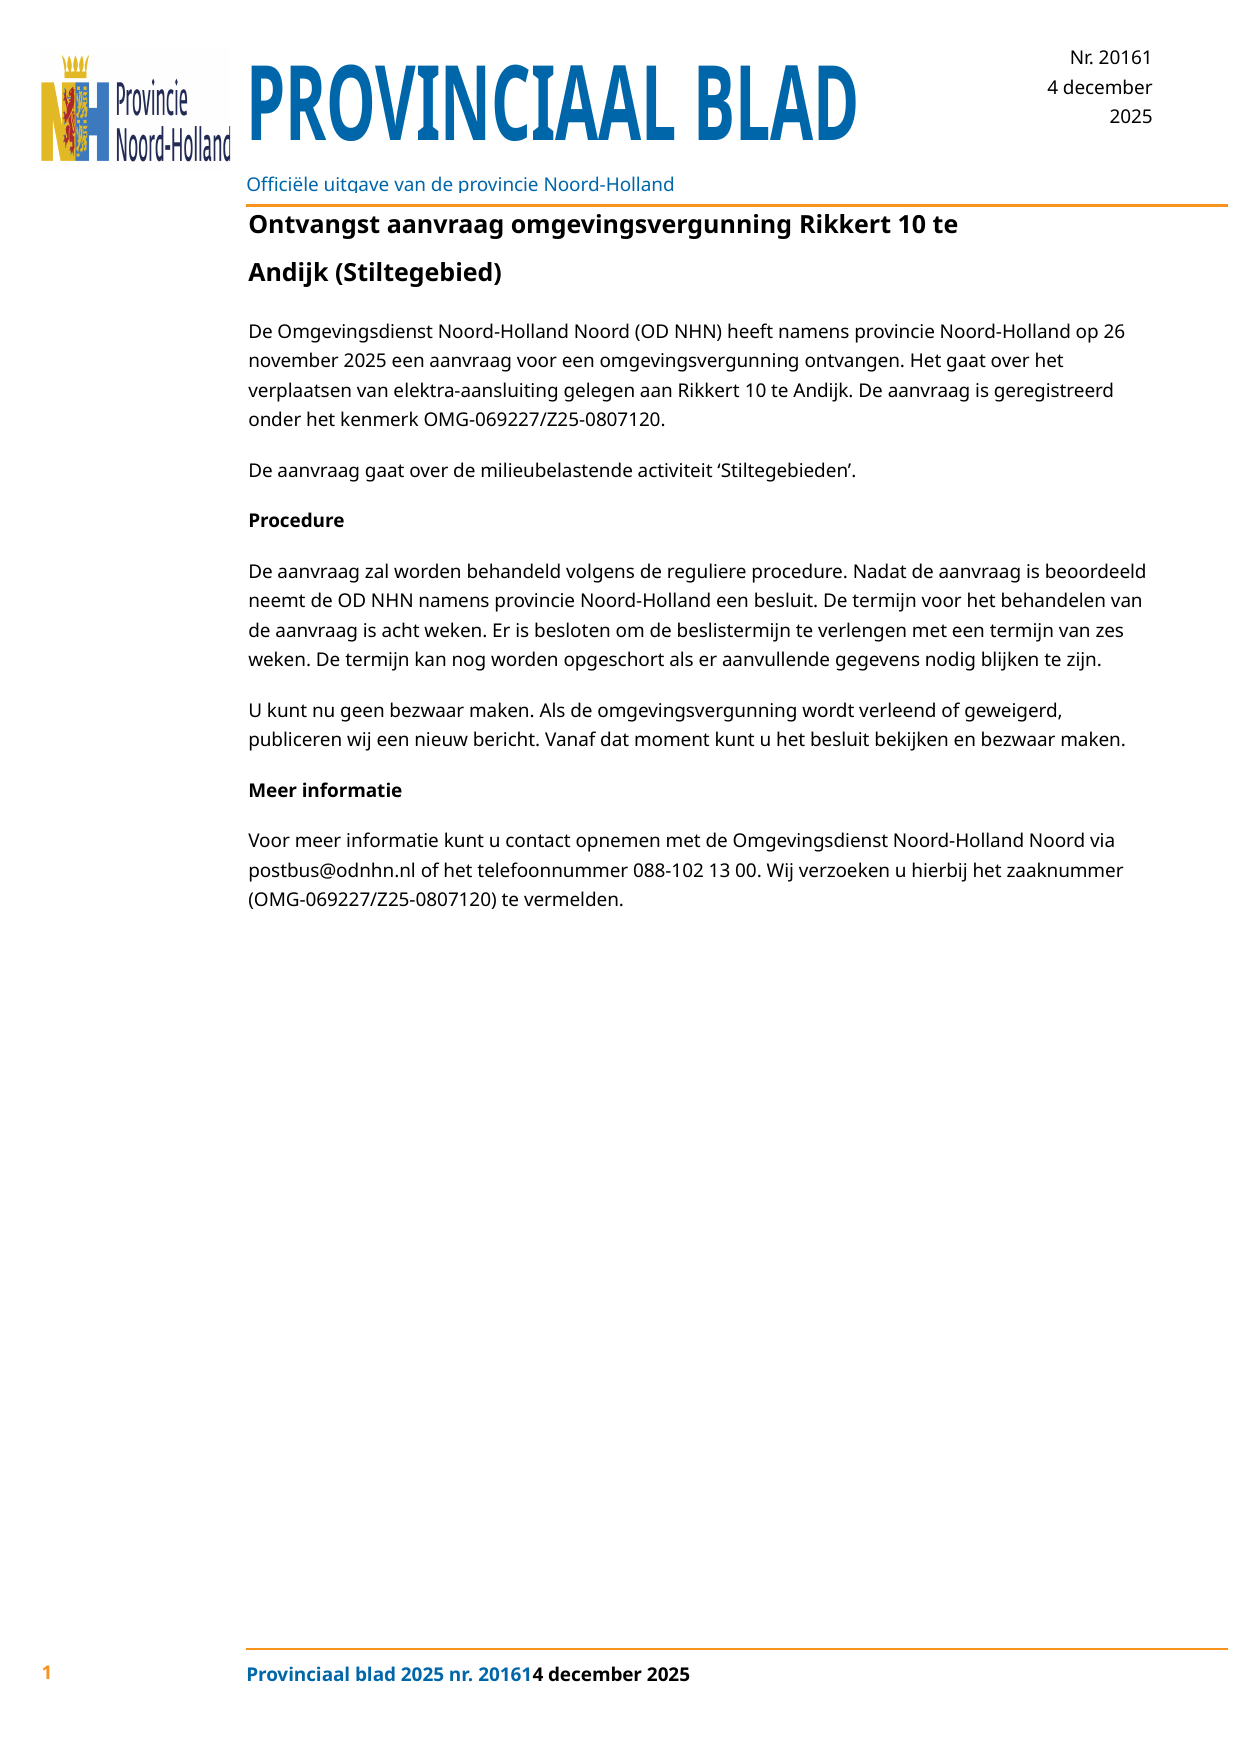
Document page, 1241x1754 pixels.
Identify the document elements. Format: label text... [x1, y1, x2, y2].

text Procedure [248, 507, 1152, 533]
text De Omgevingsdienst Noord-Holland Noord (OD NHN) heeft namens provincie Noord-Holland op 26 november 2025 een aanvraag voor een omgevingsvergunning ontvangen. Het gaat over het verplaatsen van elektra-aansluiting gelegen aan Rikkert 10 te Andijk. De aanvraag is geregistreerd onder het kenmerk OMG-069227/Z25-0807120. [248, 318, 1152, 432]
text Meer informatie [248, 777, 1152, 803]
picture [41, 47, 231, 172]
text De aanvraag gaat over de milieubelastende activiteit ‘Stiltegebieden’. [248, 457, 1152, 483]
text U kunt nu geen bezwaar maken. Als de omgevingsvergunning wordt verleend of geweigerd, publiceren wij een nieuw bericht. Vanaf dat moment kunt u het besluit bekijken en bezwaar maken. [248, 697, 1152, 752]
text Ontvangst aanvraag omgevingsvergunning Rikkert 10 te Andijk (Stiltegebied) [248, 207, 1152, 288]
text De aanvraag zal worden behandeld volgens de reguliere procedure. Nadat de aanvraag is beoordeeld neemt de OD NHN namens provincie Noord-Holland een besluit. De termijn voor het behandelen van de aanvraag is acht weken. Er is besloten om de beslistermijn te verlengen met een termijn van zes weken. De termijn kan nog worden opgeschort als er aanvullende gegevens nodig blijken te zijn. [248, 558, 1152, 672]
text Voor meer informatie kunt u contact opnemen met de Omgevingsdienst Noord-Holland Noord via postbus@odnhn.nl of het telefoonnummer 088-102 13 00. Wij verzoeken u hierbij het zaaknummer (OMG-069227/Z25-0807120) te vermelden. [248, 827, 1152, 912]
